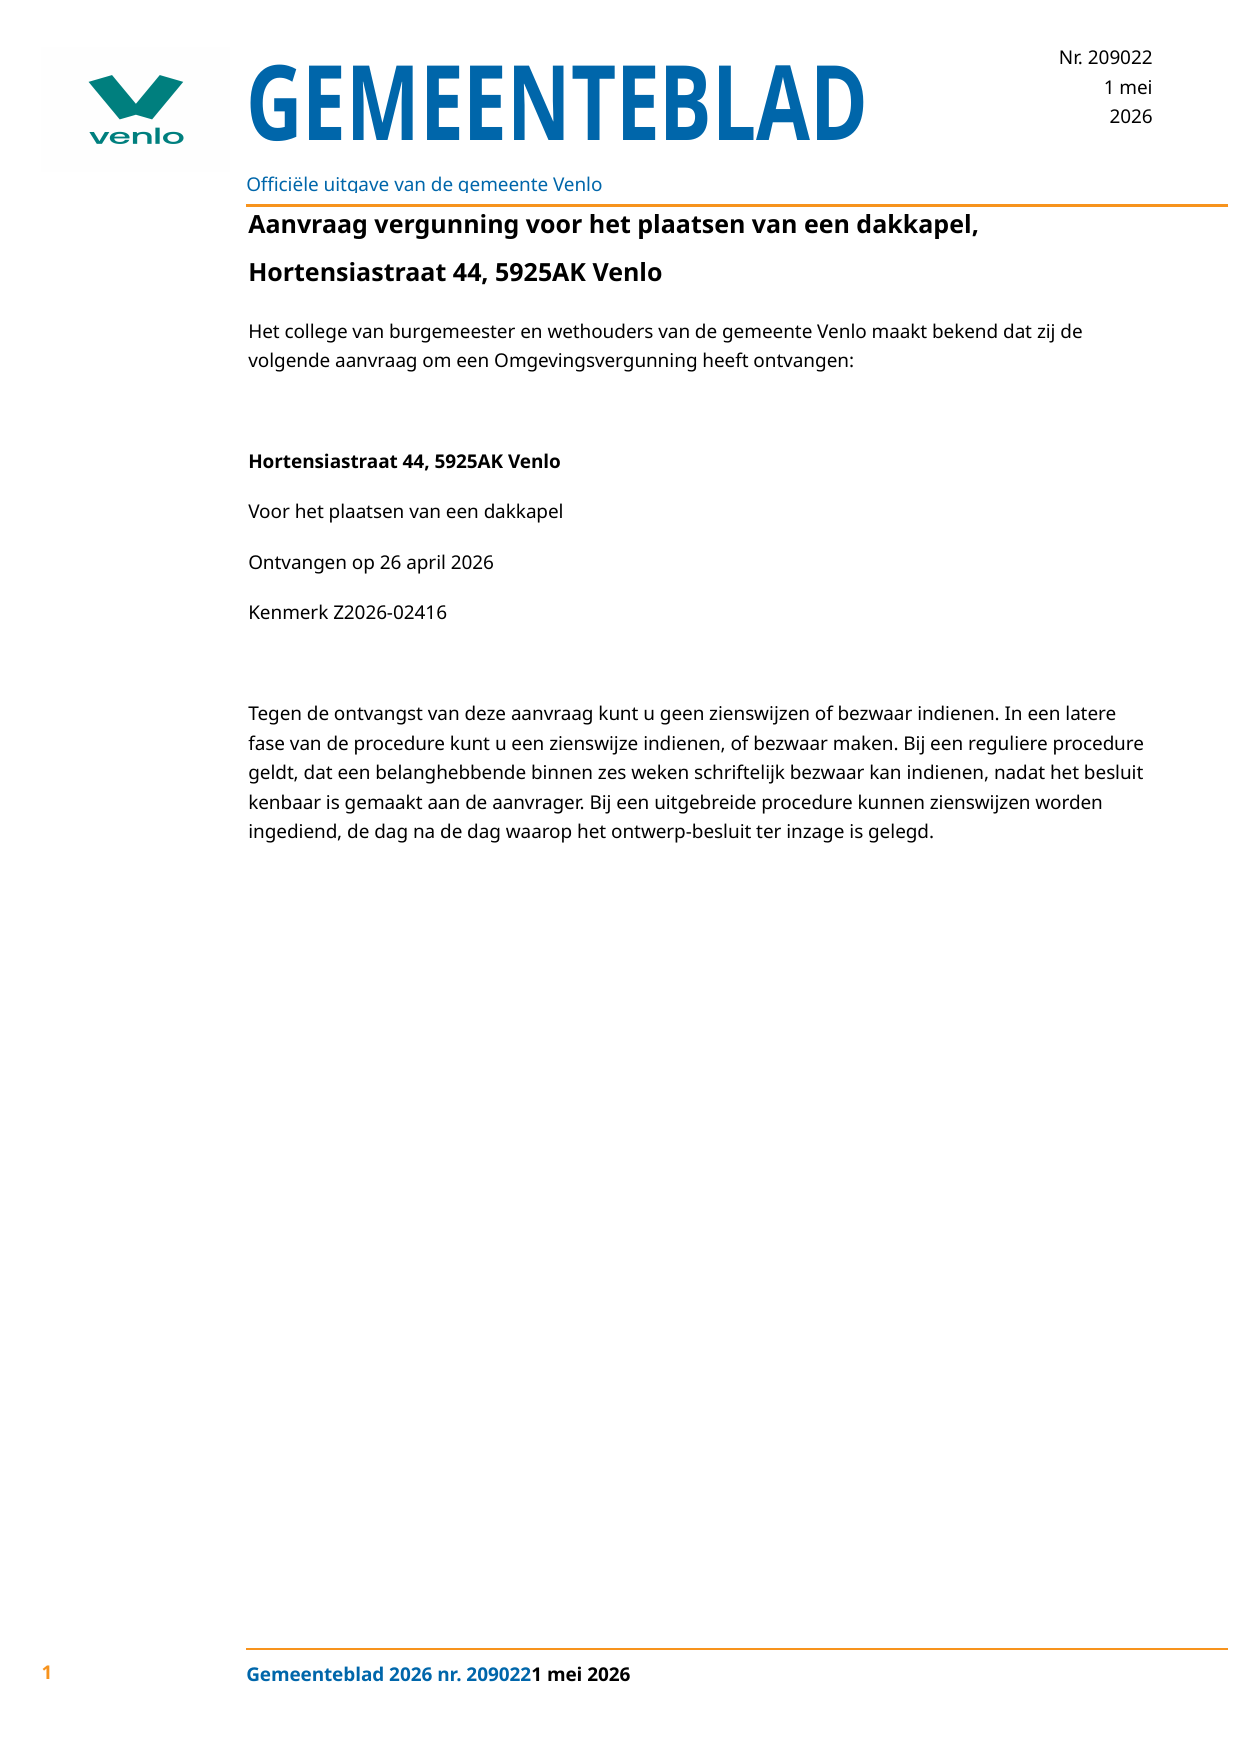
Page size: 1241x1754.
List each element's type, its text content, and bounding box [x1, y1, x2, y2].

text Hortensiastraat 44, 5925AK Venlo [248, 448, 1152, 474]
text Tegen de ontvangst van deze aanvraag kunt u geen zienswijzen of bezwaar indienen. In een latere fase van de procedure kunt u een zienswijze indienen, of bezwaar maken. Bij een reguliere procedure geldt, dat een belanghebbende binnen zes weken schriftelijk bezwaar kan indienen, nadat het besluit kenbaar is gemaakt aan de aanvrager. Bij een uitgebreide procedure kunnen zienswijzen worden ingediend, de dag na de dag waarop het ontwerp-besluit ter inzage is gelegd. [248, 700, 1152, 844]
text Het college van burgemeester en wethouders van de gemeente Venlo maakt bekend dat zij de volgende aanvraag om een Omgevingsvergunning heeft ontvangen: [248, 318, 1152, 373]
picture [41, 47, 231, 172]
text Aanvraag vergunning voor het plaatsen van een dakkapel, Hortensiastraat 44, 5925AK Venlo [248, 207, 1152, 288]
text Kenmerk Z2026-02416 [248, 599, 1152, 625]
text Ontvangen op 26 april 2026 [248, 549, 1152, 575]
text Voor het plaatsen van een dakkapel [248, 499, 1152, 524]
